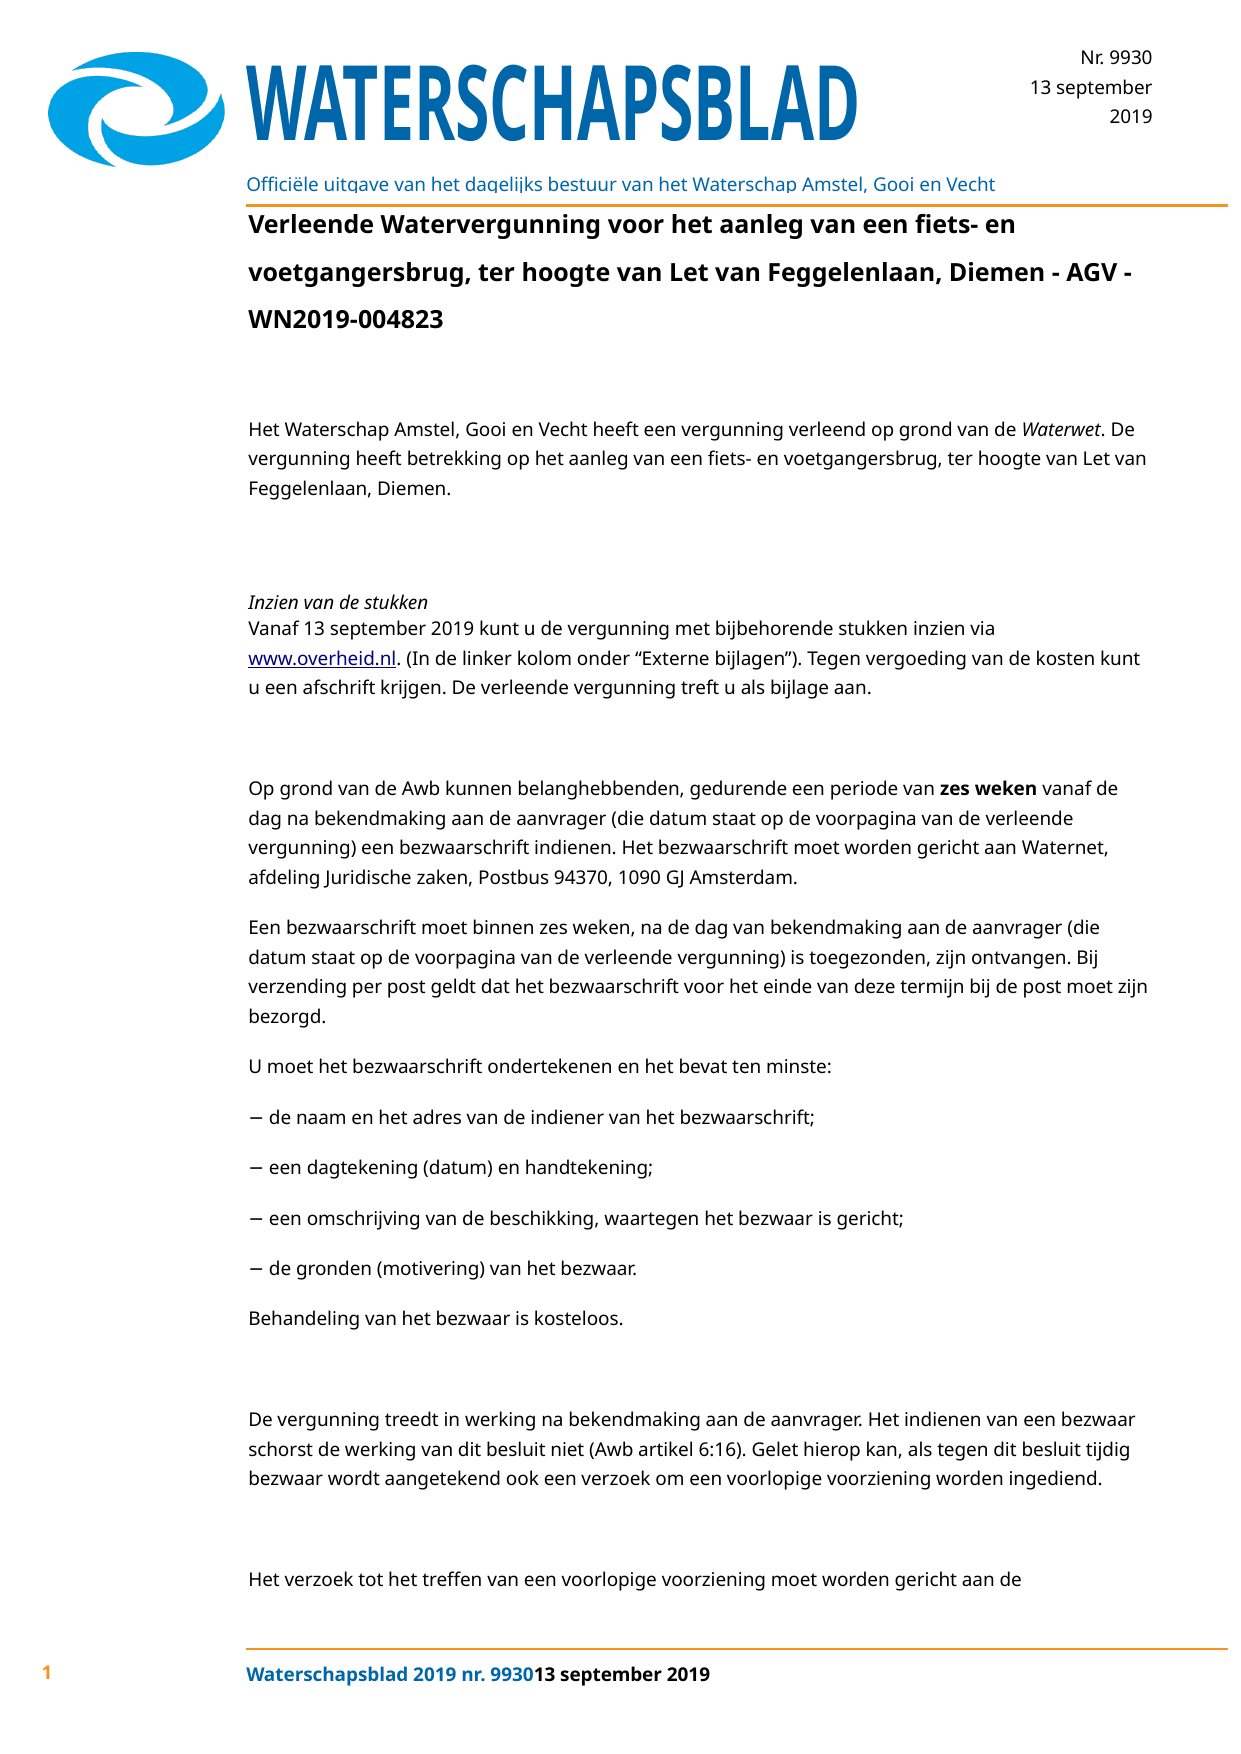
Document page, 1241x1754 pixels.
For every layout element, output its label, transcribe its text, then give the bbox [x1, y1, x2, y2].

text Een bezwaarschrift moet binnen zes weken, na de dag van bekendmaking aan de aanvrager (die datum staat op de voorpagina van de verleende vergunning) is toegezonden, zijn ontvangen. Bij verzending per post geldt dat het bezwaarschrift voor het einde van deze termijn bij de post moet zijn bezorgd. [248, 914, 1152, 1029]
text U moet het bezwaarschrift ondertekenen en het bevat ten minste: [248, 1053, 1152, 1079]
text Het Waterschap Amstel, Gooi en Vecht heeft een vergunning verleend op grond van de Waterwet. De vergunning heeft betrekking op het aanleg van een fiets- en voetgangersbrug, ter hoogte van Let van Feggelenlaan, Diemen. [248, 416, 1152, 501]
text Vanaf 13 september 2019 kunt u de vergunning met bijbehorende stukken inzien via www.overheid.nl. (In de linker kolom onder “Externe bijlagen”). Tegen vergoeding van de kosten kunt u een afschrift krijgen. De verleende vergunning treft u als bijlage aan. [248, 615, 1152, 700]
text − een dagtekening (datum) en handtekening; [248, 1154, 1152, 1180]
text Op grond van de Awb kunnen belanghebbenden, gedurende een periode van zes weken vanaf de dag na bekendmaking aan de aanvrager (die datum staat op de voorpagina van de verleende vergunning) een bezwaarschrift indienen. Het bezwaarschrift moet worden gericht aan Waternet, afdeling Juridische zaken, Postbus 94370, 1090 GJ Amsterdam. [248, 775, 1152, 890]
text Het verzoek tot het treffen van een voorlopige voorziening moet worden gericht aan de [248, 1566, 1152, 1592]
picture [41, 47, 231, 172]
text − een omschrijving van de beschikking, waartegen het bezwaar is gericht; [248, 1205, 1152, 1231]
text − de naam en het adres van de indiener van het bezwaarschrift; [248, 1104, 1152, 1130]
text Inzien van de stukken [248, 589, 1152, 615]
text De vergunning treedt in werking na bekendmaking aan de aanvrager. Het indienen van een bezwaar schorst de werking van dit besluit niet (Awb artikel 6:16). Gelet hierop kan, als tegen dit besluit tijdig bezwaar wordt aangetekend ook een verzoek om een voorlopige voorziening worden ingediend. [248, 1406, 1152, 1491]
text Behandeling van het bezwaar is kosteloos. [248, 1306, 1152, 1331]
text − de gronden (motivering) van het bezwaar. [248, 1255, 1152, 1281]
text Verleende Watervergunning voor het aanleg van een fiets- en voetgangersbrug, ter hoogte van Let van Feggelenlaan, Diemen - AGV - WN2019-004823 [248, 207, 1152, 336]
